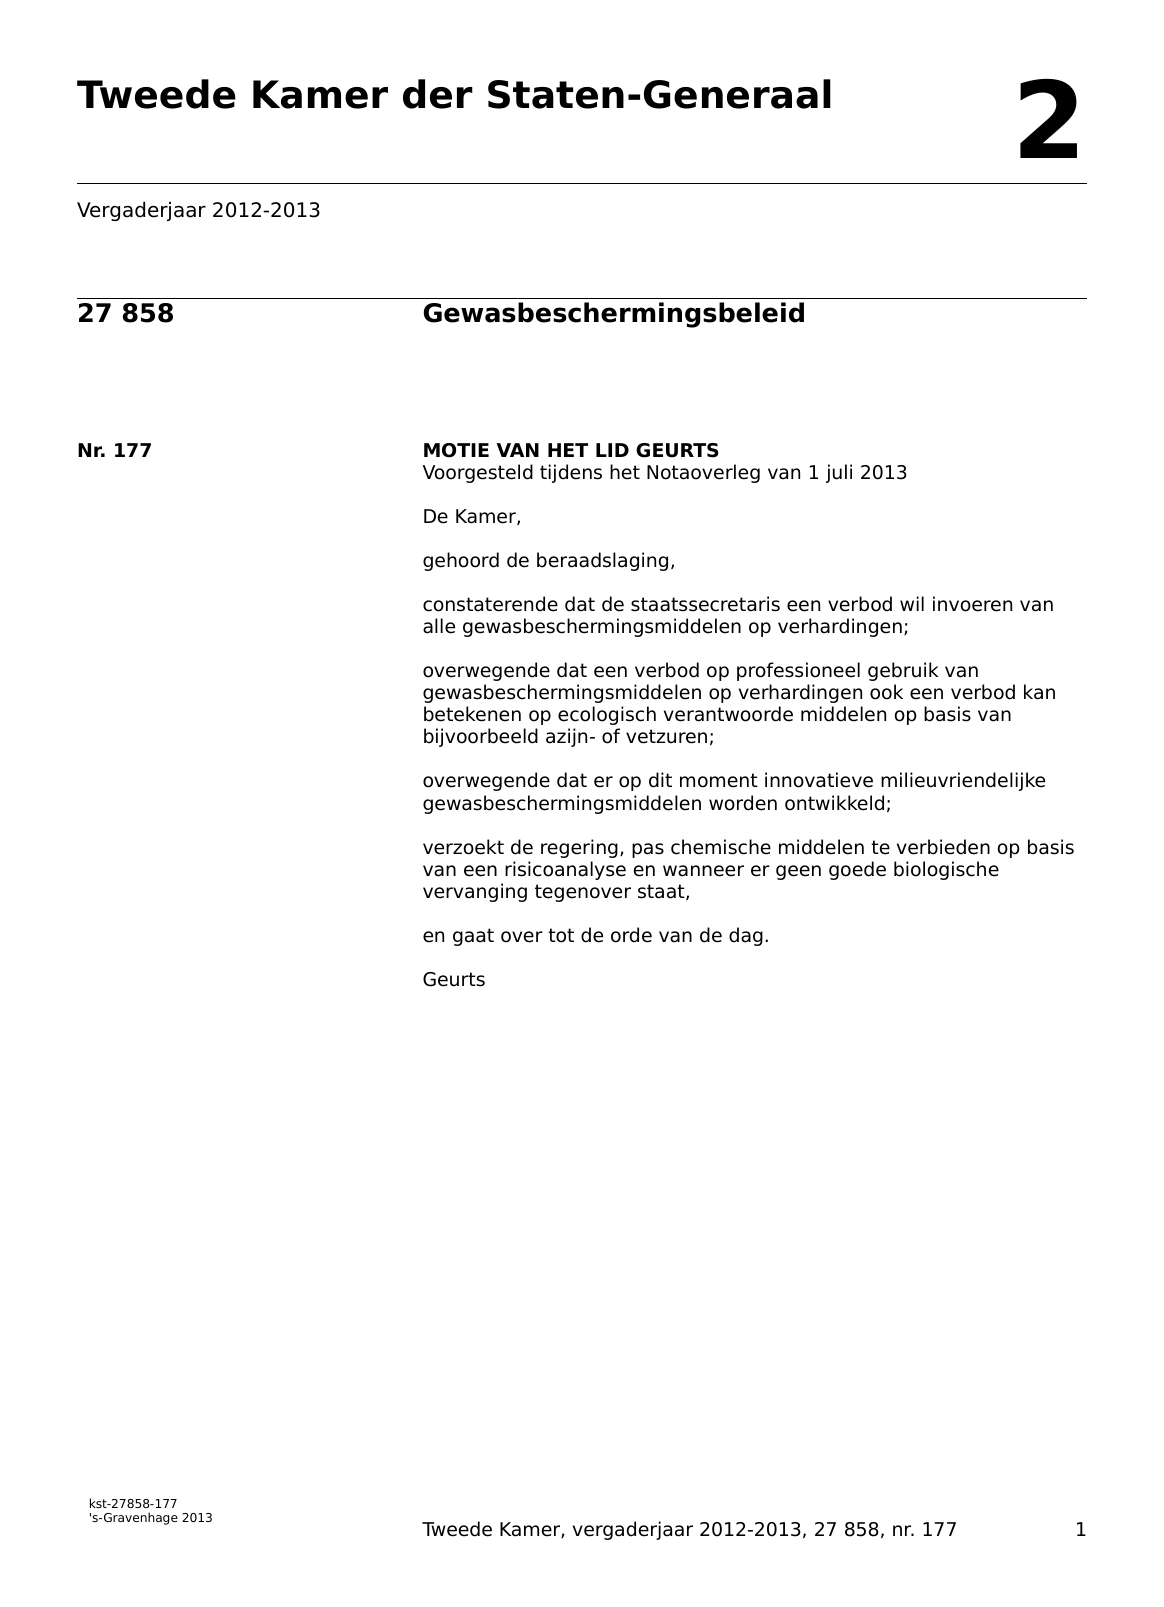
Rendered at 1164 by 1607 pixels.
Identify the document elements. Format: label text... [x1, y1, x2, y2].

subtitle Nr. 177 MOTIE VAN HET LID GEURTS [77, 440, 1087, 462]
text gehoord de beraadslaging, [422, 550, 1087, 572]
table_header 2 [886, 59, 1087, 183]
text Voorgesteld tijdens het Notaoverleg van 1 juli 2013 [422, 462, 1087, 484]
text verzoekt de regering, pas chemische middelen te verbieden op basis van een risicoanalyse en wanneer er geen goede biologische vervanging tegenover staat, [422, 837, 1087, 902]
text De Kamer, [422, 506, 1087, 528]
text overwegende dat een verbod op professioneel gebruik van gewasbeschermingsmiddelen op verhardingen ook een verbod kan betekenen op ecologisch verantwoorde middelen op basis van bijvoorbeeld azijn- of vetzuren; [422, 660, 1087, 748]
text en gaat over tot de orde van de dag. [422, 925, 1087, 947]
text kst-27858-177 [88, 1497, 323, 1511]
text constaterende dat de staatssecretaris een verbod wil invoeren van alle gewasbeschermingsmiddelen op verhardingen; [422, 594, 1087, 638]
text Geurts [422, 969, 1087, 991]
text overwegende dat er op dit moment innovatieve milieuvriendelijke gewasbeschermingsmiddelen worden ontwikkeld; [422, 770, 1087, 814]
table_cell Vergaderjaar 2012-2013 [77, 184, 1087, 298]
subtitle 27 858 Gewasbeschermingsbeleid [77, 299, 1087, 329]
text 's-Gravenhage 2013 [88, 1511, 323, 1525]
table_header Tweede Kamer der Staten-Generaal [77, 59, 886, 183]
